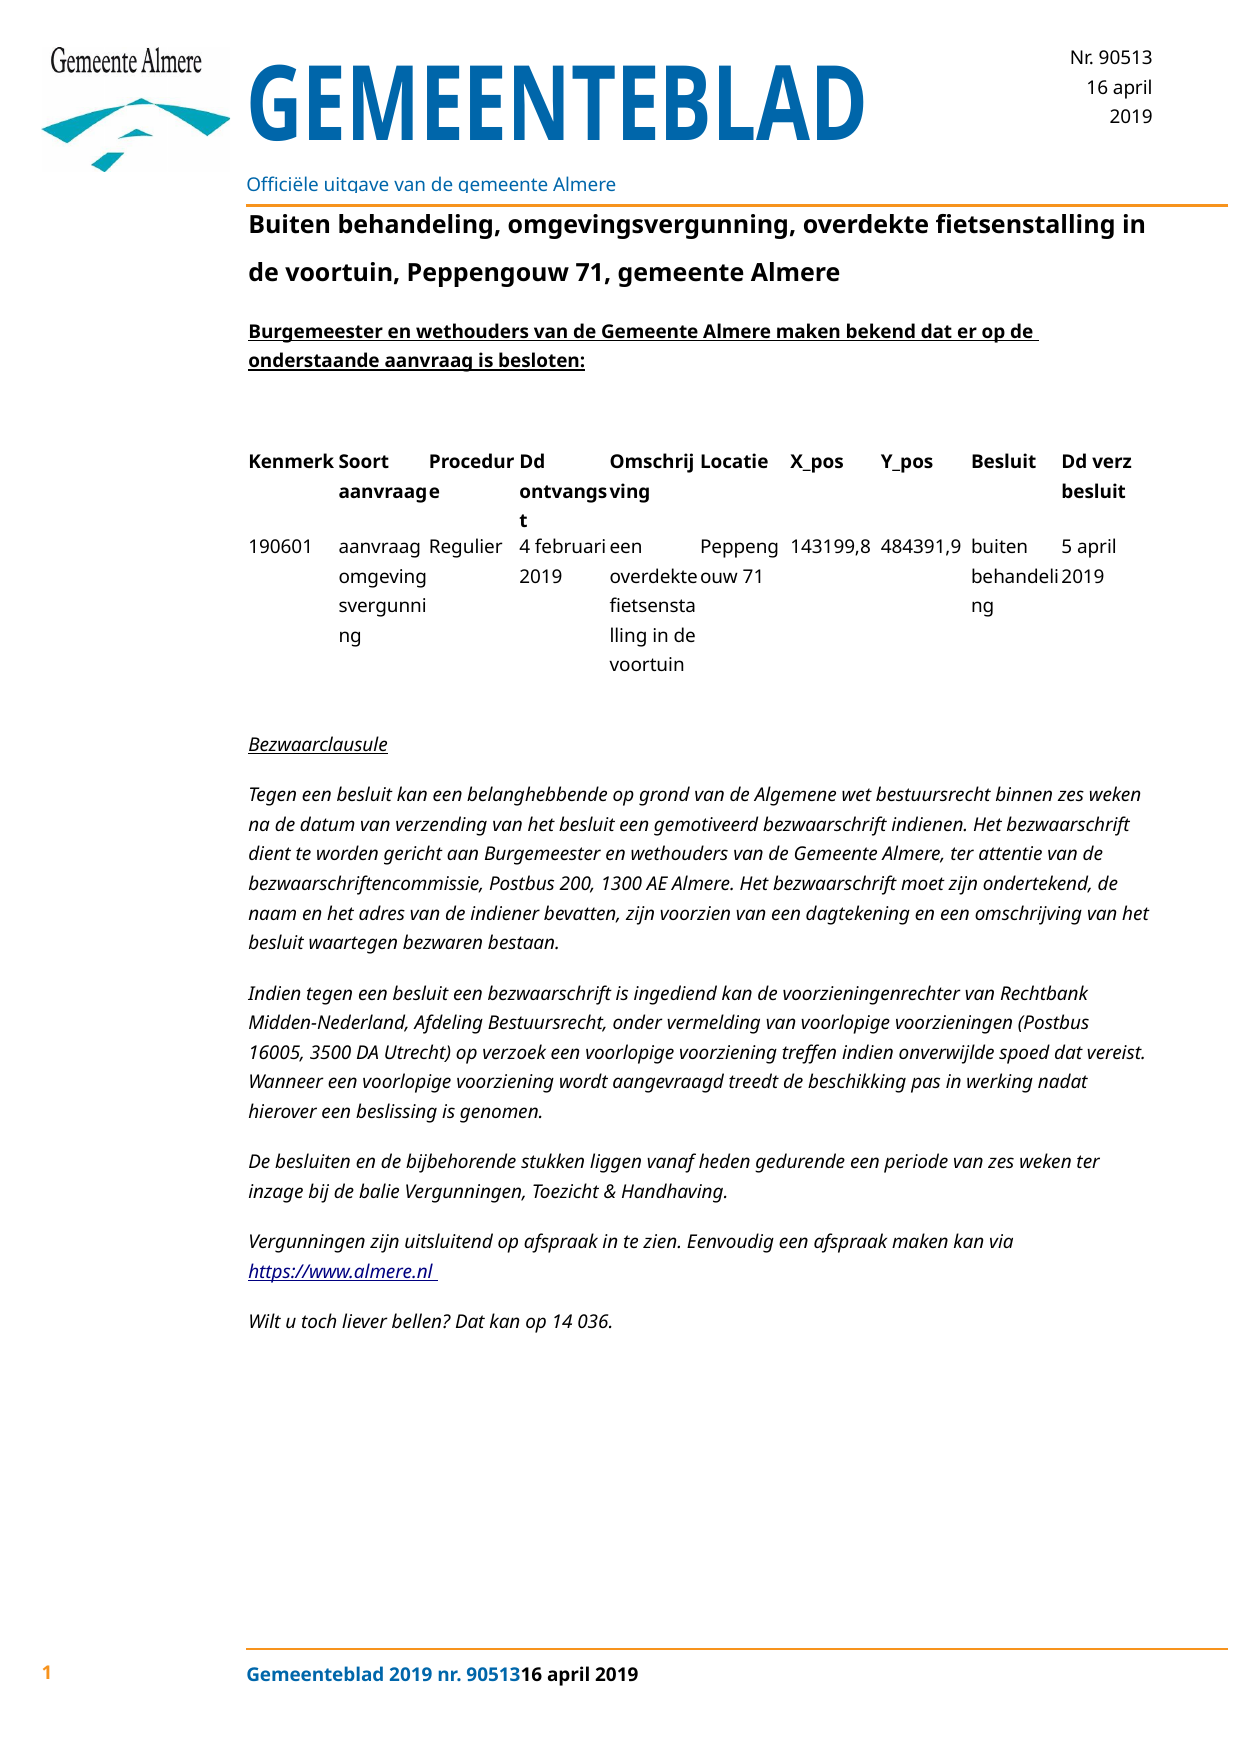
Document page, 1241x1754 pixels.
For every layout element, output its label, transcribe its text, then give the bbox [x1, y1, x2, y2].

text Buiten behandeling, omgevingsvergunning, overdekte fietsenstalling in de voortuin, Peppengouw 71, gemeente Almere [248, 207, 1152, 288]
text Burgemeester en wethouders van de Gemeente Almere maken bekend dat er op de onderstaande aanvraag is besloten: [248, 318, 1152, 373]
text Indien tegen een besluit een bezwaarschrift is ingediend kan de voorzieningenrechter van Rechtbank Midden-Nederland, Afdeling Bestuursrecht, onder vermelding van voorlopige voorzieningen (Postbus 16005, 3500 DA Utrecht) op verzoek een voorlopige voorziening treffen indien onverwijlde spoed dat vereist. Wanneer een voorlopige voorziening wordt aangevraagd treedt de beschikking pas in werking nadat hierover een beslissing is genomen. [248, 980, 1152, 1124]
table_cell 190601 [248, 533, 338, 677]
table_cell Peppengouw 71 [700, 533, 790, 677]
table_header Omschrijving [609, 449, 700, 533]
table_header Dd ontvangst [519, 449, 609, 533]
table_cell 4 februari 2019 [519, 533, 609, 677]
table_header Dd verz besluit [1061, 449, 1152, 533]
table_header Procedure [429, 449, 519, 533]
table_cell aanvraag omgevingsvergunning [338, 533, 429, 677]
table_cell een overdekte fietsenstalling in de voortuin [609, 533, 700, 677]
table_header X_pos [790, 449, 881, 533]
table_cell 5 april 2019 [1061, 533, 1152, 677]
table_header Locatie [700, 449, 790, 533]
table_cell Regulier [429, 533, 519, 677]
text Wilt u toch liever bellen? Dat kan op 14 036. [248, 1308, 1152, 1334]
table_header Kenmerk [248, 449, 338, 533]
text Vergunningen zijn uitsluitend op afspraak in te zien. Eenvoudig een afspraak maken kan via https://www.almere.nl [248, 1228, 1152, 1284]
table_cell buiten behandeling [971, 533, 1061, 677]
table_header Y_pos [881, 449, 971, 533]
text Bezwaarclausule [248, 731, 1152, 757]
picture [41, 47, 231, 172]
table_header Soort aanvraag [338, 449, 429, 533]
text Tegen een besluit kan een belanghebbende op grond van de Algemene wet bestuursrecht binnen zes weken na de datum van verzending van het besluit een gemotiveerd bezwaarschrift indienen. Het bezwaarschrift dient te worden gericht aan Burgemeester en wethouders van de Gemeente Almere, ter attentie van de bezwaarschriftencommissie, Postbus 200, 1300 AE Almere. Het bezwaarschrift moet zijn ondertekend, de naam en het adres van de indiener bevatten, zijn voorzien van een dagtekening en een omschrijving van het besluit waartegen bezwaren bestaan. [248, 781, 1152, 955]
text De besluiten en de bijbehorende stukken liggen vanaf heden gedurende een periode van zes weken ter inzage bij de balie Vergunningen, Toezicht & Handhaving. [248, 1148, 1152, 1204]
table_cell 484391,9 [881, 533, 971, 677]
table_header Besluit [971, 449, 1061, 533]
table_cell 143199,8 [790, 533, 881, 677]
